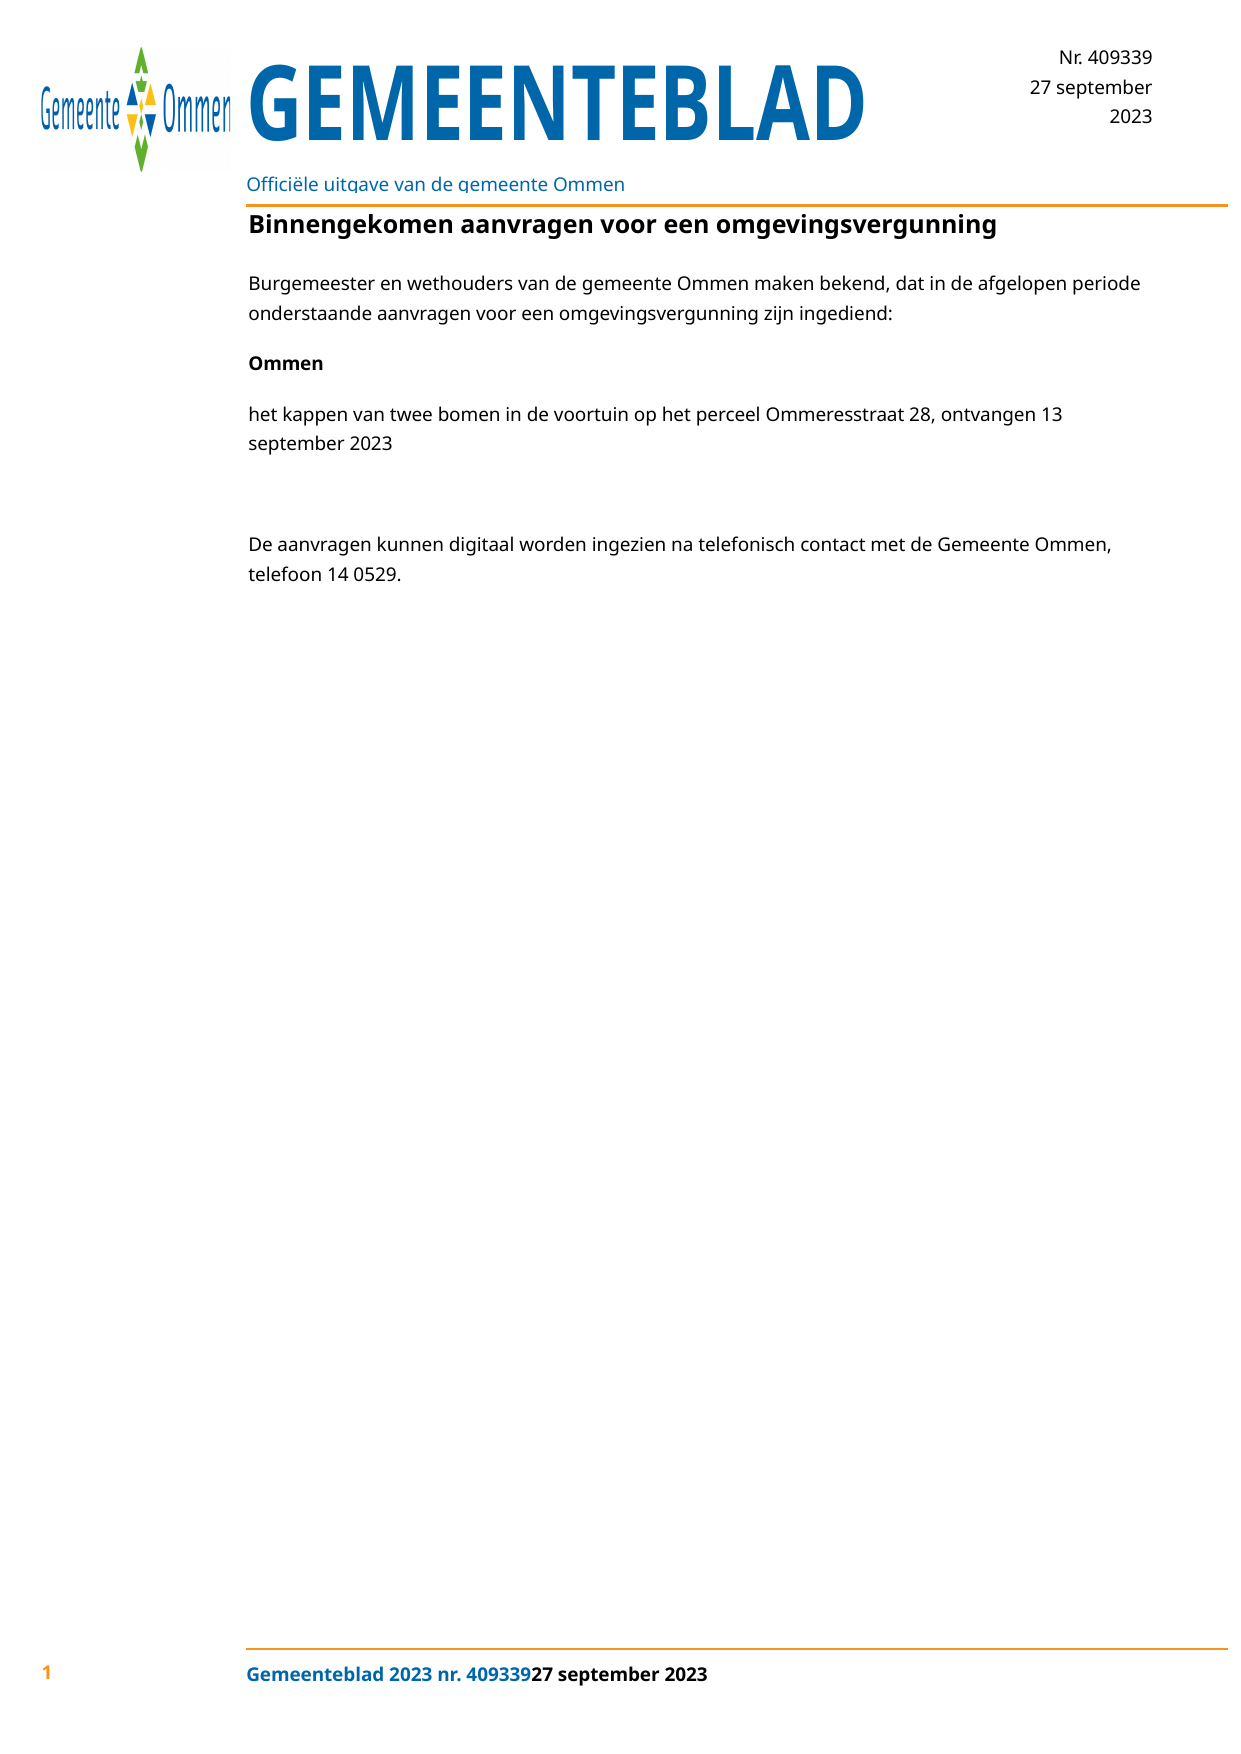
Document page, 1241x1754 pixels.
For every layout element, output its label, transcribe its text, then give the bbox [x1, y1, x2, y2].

text Binnengekomen aanvragen voor een omgevingsvergunning [248, 207, 1152, 241]
text het kappen van twee bomen in de voortuin op het perceel Ommeresstraat 28, ontvangen 13 september 2023 [248, 401, 1152, 456]
text De aanvragen kunnen digitaal worden ingezien na telefonisch contact met de Gemeente Ommen, telefoon 14 0529. [248, 531, 1152, 586]
text Ommen [248, 350, 1152, 376]
picture [41, 47, 231, 172]
text Burgemeester en wethouders van de gemeente Ommen maken bekend, dat in de afgelopen periode onderstaande aanvragen voor een omgevingsvergunning zijn ingediend: [248, 270, 1152, 326]
